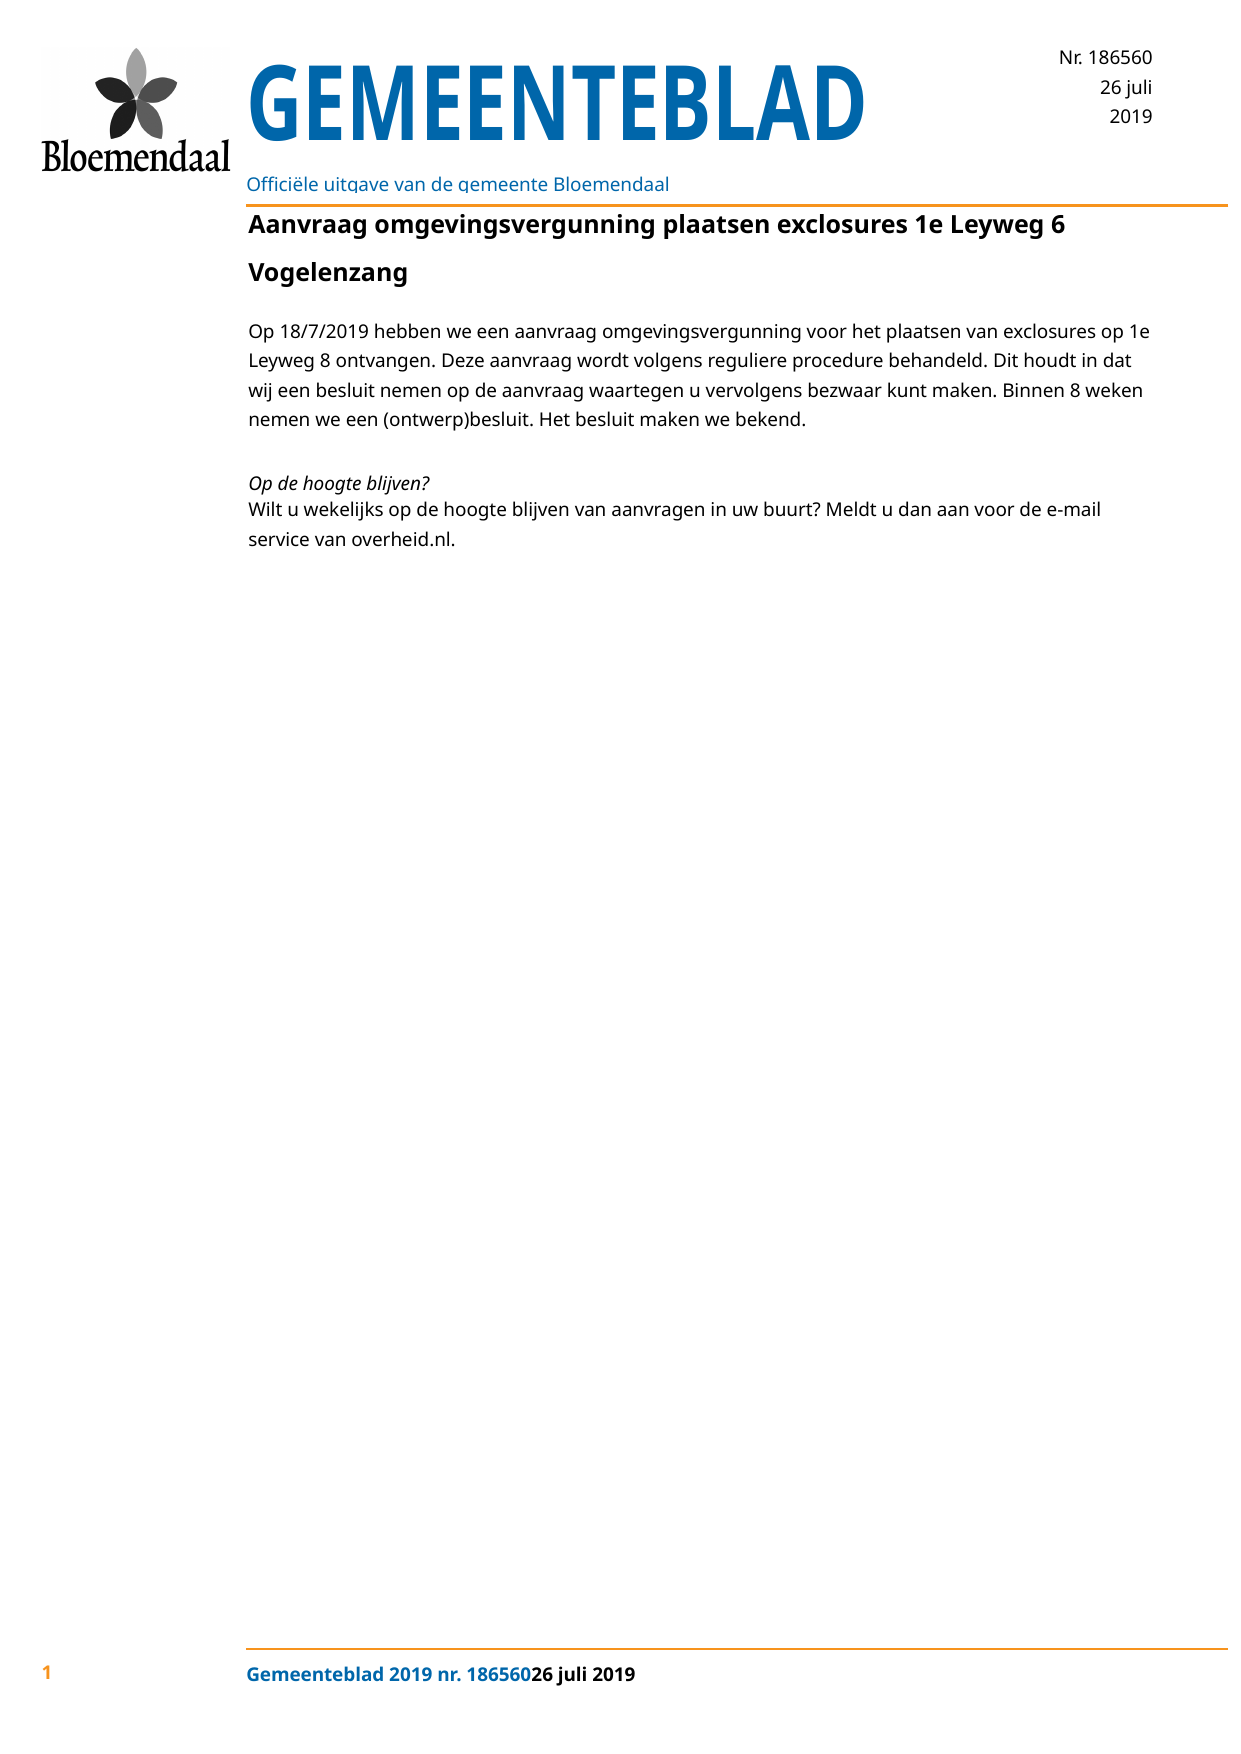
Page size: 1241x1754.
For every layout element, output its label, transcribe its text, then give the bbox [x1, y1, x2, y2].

text Op 18/7/2019 hebben we een aanvraag omgevingsvergunning voor het plaatsen van exclosures op 1e Leyweg 8 ontvangen. Deze aanvraag wordt volgens reguliere procedure behandeld. Dit houdt in dat wij een besluit nemen op de aanvraag waartegen u vervolgens bezwaar kunt maken. Binnen 8 weken nemen we een (ontwerp)besluit. Het besluit maken we bekend. [248, 318, 1152, 432]
text Wilt u wekelijks op de hoogte blijven van aanvragen in uw buurt? Meldt u dan aan voor de e-mail service van overheid.nl. [248, 496, 1152, 552]
picture [41, 47, 231, 172]
text Aanvraag omgevingsvergunning plaatsen exclosures 1e Leyweg 6 Vogelenzang [248, 207, 1152, 288]
text Op de hoogte blijven? [248, 471, 1152, 496]
